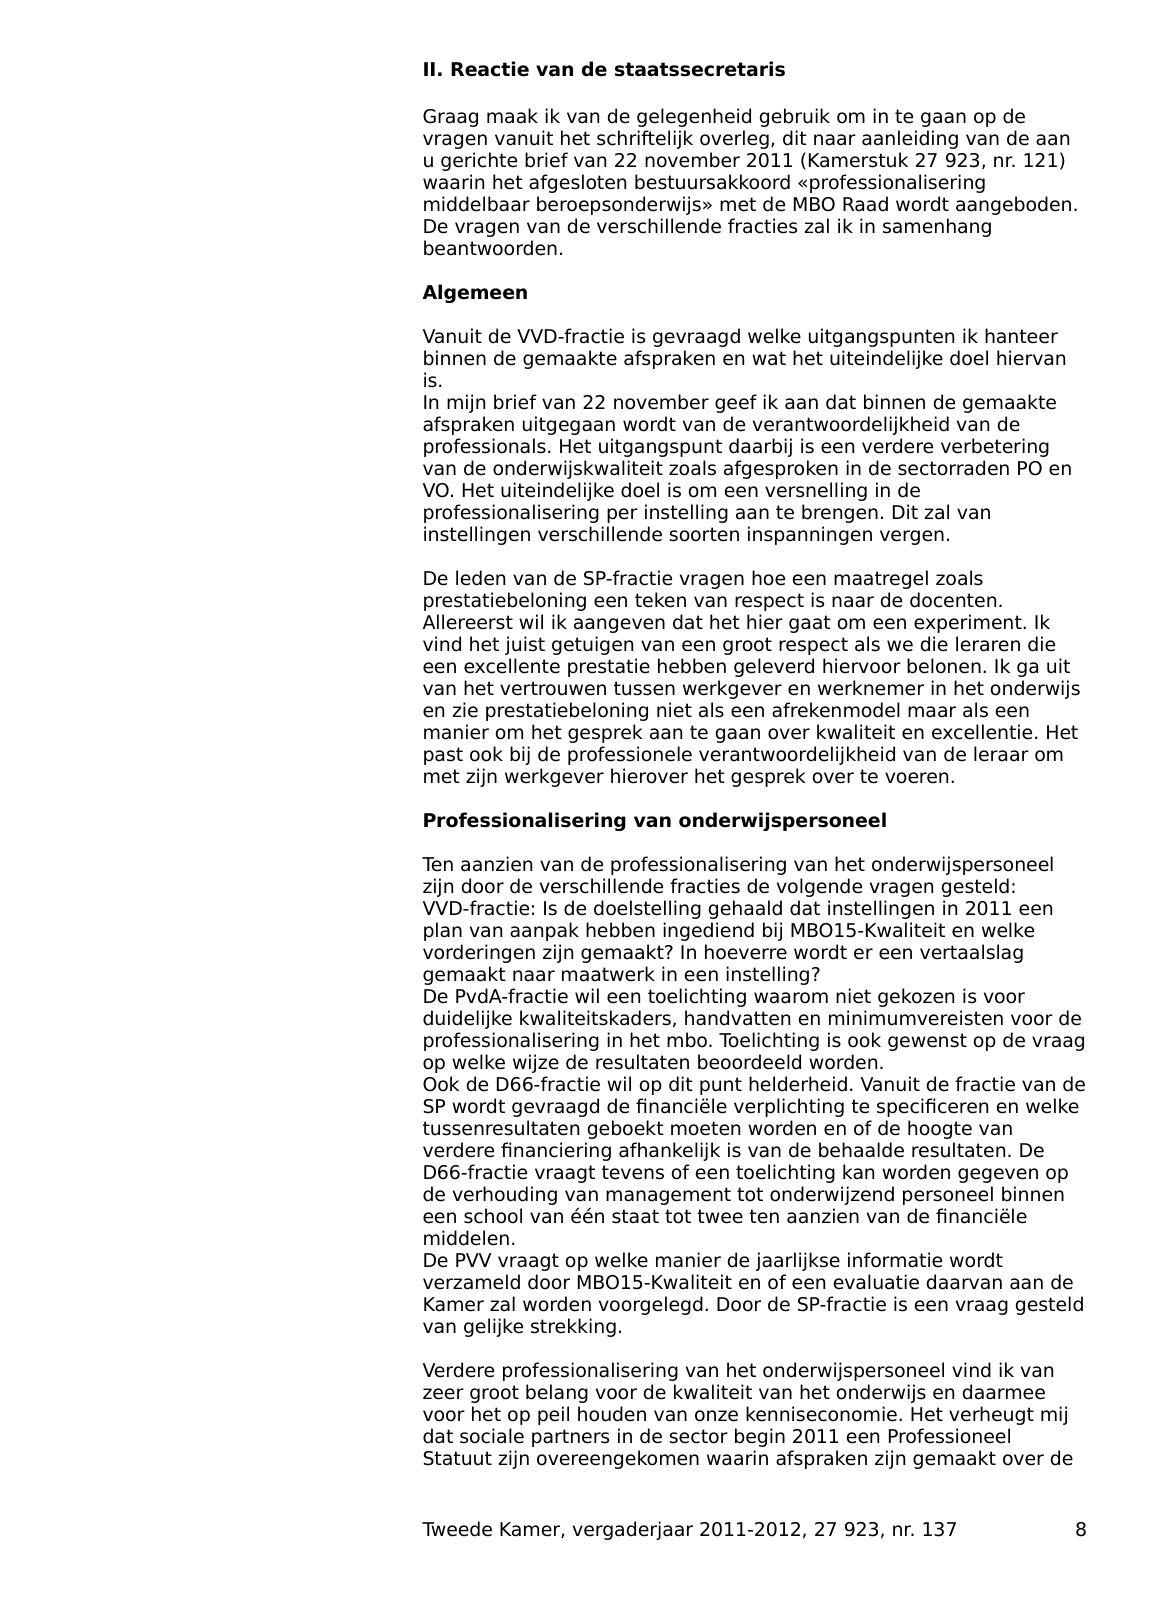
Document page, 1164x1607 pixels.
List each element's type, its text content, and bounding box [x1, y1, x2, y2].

subtitle Professionalisering van onderwijspersoneel [422, 810, 1087, 832]
text Verdere professionalisering van het onderwijspersoneel vind ik van zeer groot belang voor de kwaliteit van het onderwijs en daarmee voor het op peil houden van onze kenniseconomie. Het verheugt mij dat sociale partners in de sector begin 2011 een Professioneel Statuut zijn overeengekomen waarin afspraken zijn gemaakt over de [422, 1360, 1087, 1470]
text Ook de D66-fractie wil op dit punt helderheid. Vanuit de fractie van de SP wordt gevraagd de financiële verplichting te specificeren en welke tussenresultaten geboekt moeten worden en of de hoogte van verdere financiering afhankelijk is van de behaalde resultaten. De D66-fractie vraagt tevens of een toelichting kan worden gegeven op de verhouding van management tot onderwijzend personeel binnen een school van één staat tot twee ten aanzien van de financiële middelen. [422, 1074, 1087, 1250]
text De PvdA-fractie wil een toelichting waarom niet gekozen is voor duidelijke kwaliteitskaders, handvatten en minimumvereisten voor de professionalisering in het mbo. Toelichting is ook gewenst op de vraag op welke wijze de resultaten beoordeeld worden. [422, 986, 1087, 1074]
text VVD-fractie: Is de doelstelling gehaald dat instellingen in 2011 een plan van aanpak hebben ingediend bij MBO15-Kwaliteit en welke vorderingen zijn gemaakt? In hoeverre wordt er een vertaalslag gemaakt naar maatwerk in een instelling? [422, 898, 1087, 986]
subtitle II. Reactie van de staatssecretaris [422, 59, 1087, 81]
text De PVV vraagt op welke manier de jaarlijkse informatie wordt verzameld door MBO15-Kwaliteit en of een evaluatie daarvan aan de Kamer zal worden voorgelegd. Door de SP-fractie is een vraag gesteld van gelijke strekking. [422, 1250, 1087, 1338]
text Graag maak ik van de gelegenheid gebruik om in te gaan op de vragen vanuit het schriftelijk overleg, dit naar aanleiding van de aan u gerichte brief van 22 november 2011 (Kamerstuk 27 923, nr. 121) waarin het afgesloten bestuursakkoord «professionalisering middelbaar beroepsonderwijs» met de MBO Raad wordt aangeboden. De vragen van de verschillende fracties zal ik in samenhang beantwoorden. [422, 106, 1087, 260]
text In mijn brief van 22 november geef ik aan dat binnen de gemaakte afspraken uitgegaan wordt van de verantwoordelijkheid van de professionals. Het uitgangspunt daarbij is een verdere verbetering van de onderwijskwaliteit zoals afgesproken in de sectorraden PO en VO. Het uiteindelijke doel is om een versnelling in de professionalisering per instelling aan te brengen. Dit zal van instellingen verschillende soorten inspanningen vergen. [422, 392, 1087, 546]
text Vanuit de VVD-fractie is gevraagd welke uitgangspunten ik hanteer binnen de gemaakte afspraken en wat het uiteindelijke doel hiervan is. [422, 326, 1087, 392]
subtitle Algemeen [422, 282, 1087, 304]
text Ten aanzien van de professionalisering van het onderwijspersoneel zijn door de verschillende fracties de volgende vragen gesteld: [422, 854, 1087, 898]
text De leden van de SP-fractie vragen hoe een maatregel zoals prestatiebeloning een teken van respect is naar de docenten. Allereerst wil ik aangeven dat het hier gaat om een experiment. Ik vind het juist getuigen van een groot respect als we die leraren die een excellente prestatie hebben geleverd hiervoor belonen. Ik ga uit van het vertrouwen tussen werkgever en werknemer in het onderwijs en zie prestatiebeloning niet als een afrekenmodel maar als een manier om het gesprek aan te gaan over kwaliteit en excellentie. Het past ook bij de professionele verantwoordelijkheid van de leraar om met zijn werkgever hierover het gesprek over te voeren. [422, 568, 1087, 788]
